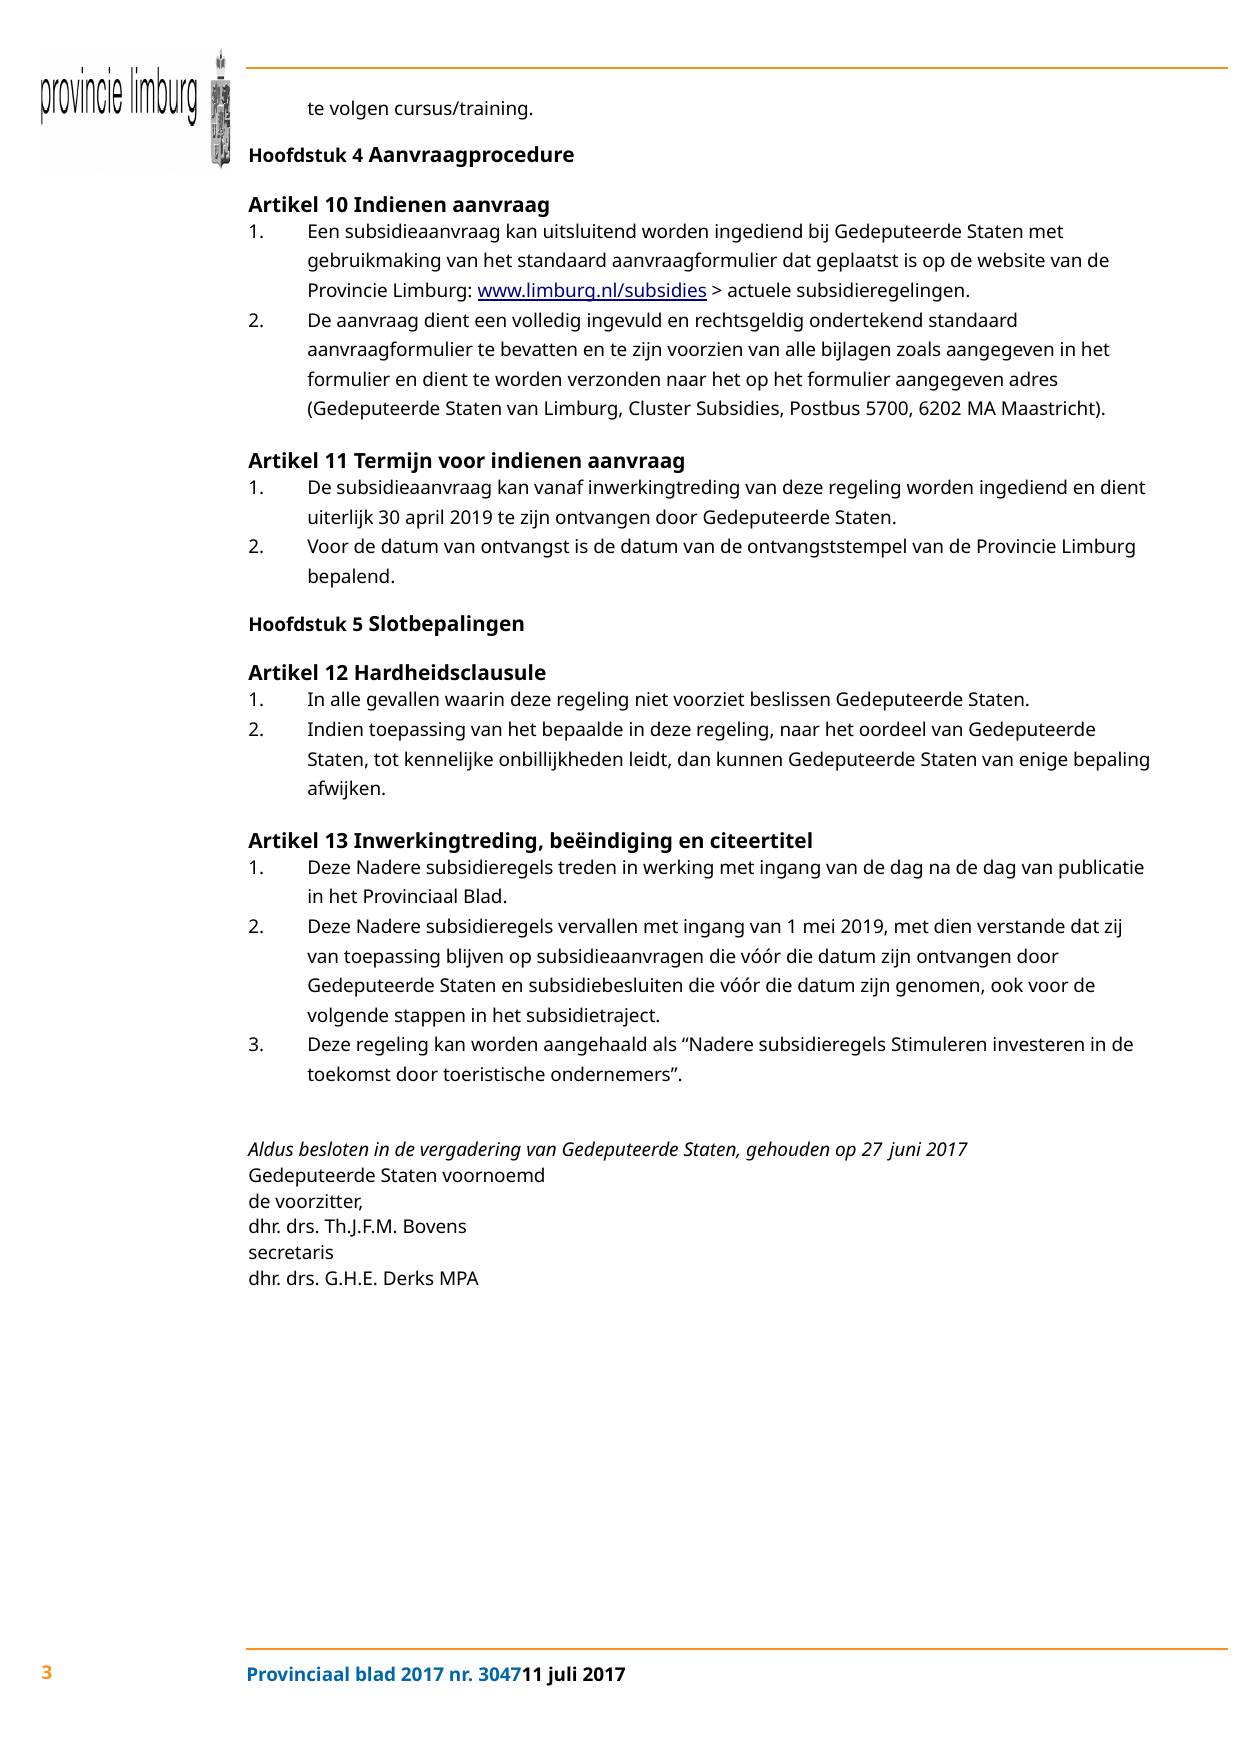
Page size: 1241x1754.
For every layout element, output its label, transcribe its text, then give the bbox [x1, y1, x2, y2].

list Deze Nadere subsidieregels treden in werking met ingang van de dag na de dag van publicatie in het Provinciaal Blad. [248, 854, 1152, 909]
text Hoofdstuk 5 Slotbepalingen [248, 609, 1152, 637]
list Een subsidieaanvraag kan uitsluitend worden ingediend bij Gedeputeerde Staten met gebruikmaking van het standaard aanvraagformulier dat geplaatst is op de website van de Provincie Limburg: www.limburg.nl/subsidies > actuele subsidieregelingen. [248, 218, 1152, 303]
list De subsidieaanvraag kan vanaf inwerkingtreding van deze regeling worden ingediend en dient uiterlijk 30 april 2019 te zijn ontvangen door Gedeputeerde Staten. [248, 474, 1152, 530]
list Deze Nadere subsidieregels vervallen met ingang van 1 mei 2019, met dien verstande dat zij van toepassing blijven op subsidieaanvragen die vóór die datum zijn ontvangen door Gedeputeerde Staten en subsidiebesluiten die vóór die datum zijn genomen, ook voor de volgende stappen in het subsidietraject. [248, 913, 1152, 1028]
list Deze regeling kan worden aangehaald als “Nadere subsidieregels Stimuleren investeren in de toekomst door toeristische ondernemers”. [248, 1032, 1152, 1087]
text Hoofdstuk 4 Aanvraagprocedure [248, 140, 1152, 169]
text Artikel 12 Hardheidsclausule [248, 658, 1152, 687]
picture [41, 47, 231, 172]
list Voor de datum van ontvangst is de datum van de ontvangststempel van de Provincie Limburg bepalend. [248, 534, 1152, 589]
text Aldus besloten in de vergadering van Gedeputeerde Staten, gehouden op 27 juni 2017 [248, 1136, 1152, 1162]
text Artikel 11 Termijn voor indienen aanvraag [248, 446, 1152, 474]
text secretaris [248, 1239, 1152, 1265]
list te volgen cursus/training. [248, 95, 1152, 121]
list In alle gevallen waarin deze regeling niet voorziet beslissen Gedeputeerde Staten. [248, 687, 1152, 712]
list Indien toepassing van het bepaalde in deze regeling, naar het oordeel van Gedeputeerde Staten, tot kennelijke onbillijkheden leidt, dan kunnen Gedeputeerde Staten van enige bepaling afwijken. [248, 716, 1152, 801]
text dhr. drs. Th.J.F.M. Bovens [248, 1214, 1152, 1239]
text de voorzitter, [248, 1188, 1152, 1214]
list De aanvraag dient een volledig ingevuld en rechtsgeldig ondertekend standaard aanvraagformulier te bevatten en te zijn voorzien van alle bijlagen zoals aangegeven in het formulier en dient te worden verzonden naar het op het formulier aangegeven adres (Gedeputeerde Staten van Limburg, Cluster Subsidies, Postbus 5700, 6202 MA Maastricht). [248, 307, 1152, 421]
text Artikel 10 Indienen aanvraag [248, 190, 1152, 218]
text dhr. drs. G.H.E. Derks MPA [248, 1265, 1152, 1291]
text Gedeputeerde Staten voornoemd [248, 1162, 1152, 1188]
text Artikel 13 Inwerkingtreding, beëindiging en citeertitel [248, 826, 1152, 854]
